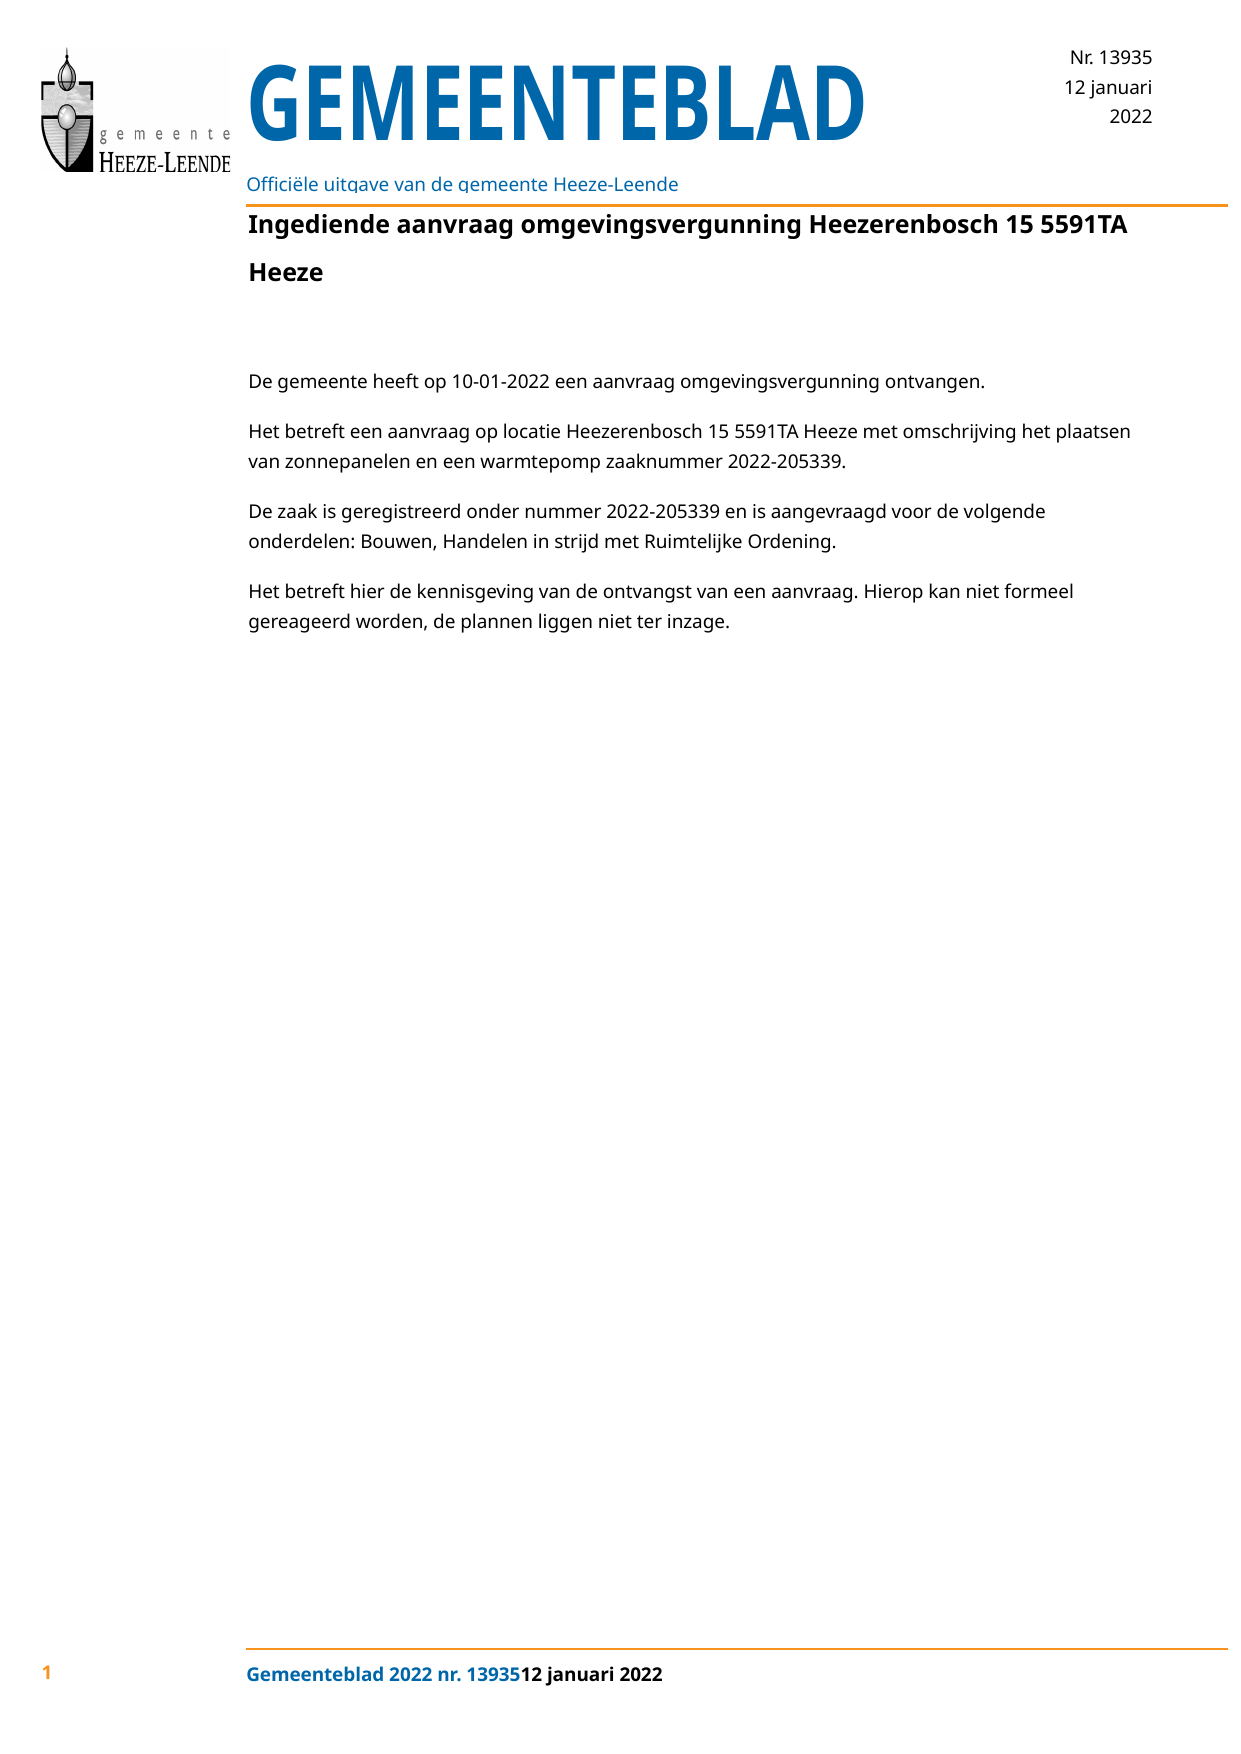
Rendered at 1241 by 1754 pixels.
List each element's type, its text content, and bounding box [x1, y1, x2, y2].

text De zaak is geregistreerd onder nummer 2022-205339 en is aangevraagd voor de volgende onderdelen: Bouwen, Handelen in strijd met Ruimtelijke Ordening. [248, 499, 1152, 554]
picture [41, 47, 231, 172]
text Het betreft hier de kennisgeving van de ontvangst van een aanvraag. Hierop kan niet formeel gereageerd worden, de plannen liggen niet ter inzage. [248, 579, 1152, 634]
text De gemeente heeft op 10-01-2022 een aanvraag omgevingsvergunning ontvangen. [248, 368, 1152, 394]
text Het betreft een aanvraag op locatie Heezerenbosch 15 5591TA Heeze met omschrijving het plaatsen van zonnepanelen en een warmtepomp zaaknummer 2022-205339. [248, 419, 1152, 474]
text Ingediende aanvraag omgevingsvergunning Heezerenbosch 15 5591TA Heeze [248, 207, 1152, 288]
